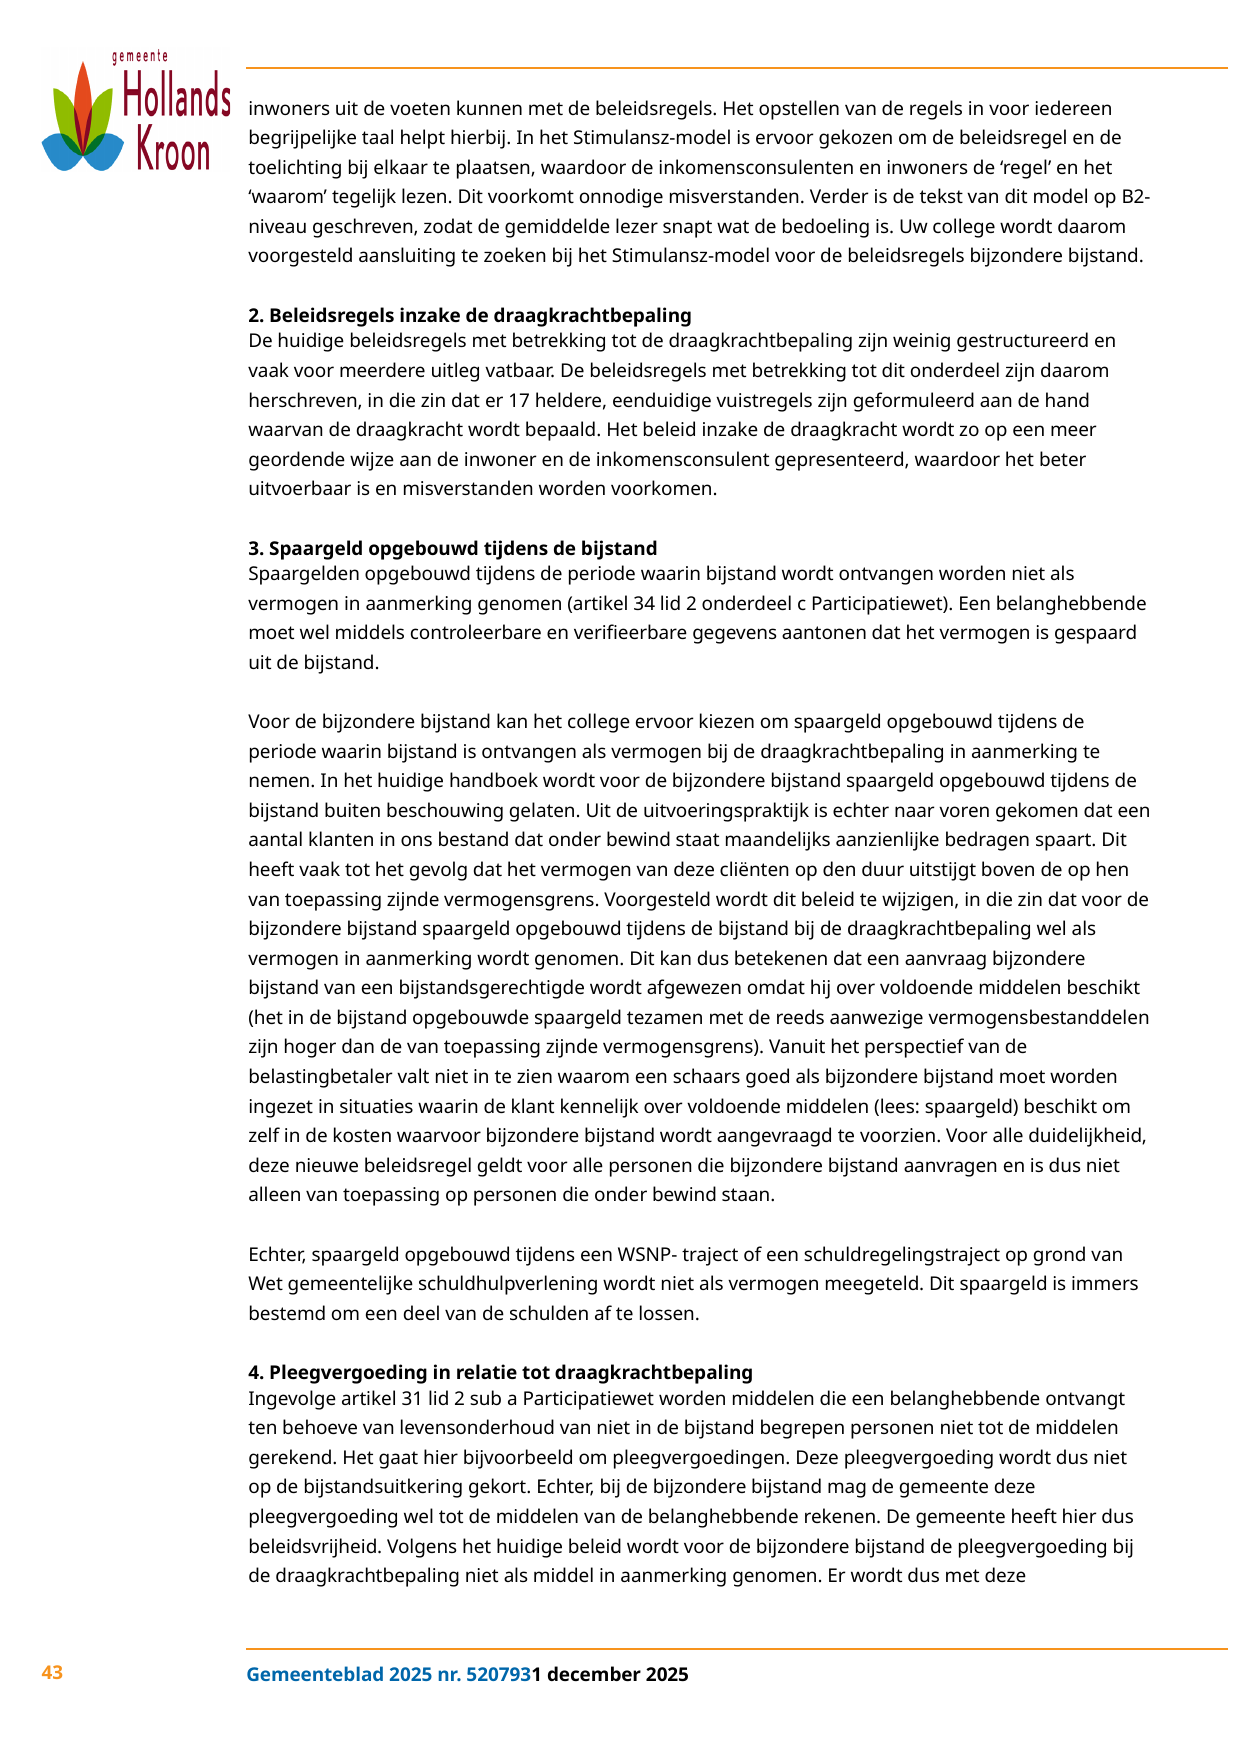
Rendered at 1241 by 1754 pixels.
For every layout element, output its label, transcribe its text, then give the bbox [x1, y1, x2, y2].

text Ingevolge artikel 31 lid 2 sub a Participatiewet worden middelen die een belanghebbende ontvangt ten behoeve van levensonderhoud van niet in de bijstand begrepen personen niet tot de middelen gerekend. Het gaat hier bijvoorbeeld om pleegvergoedingen. Deze pleegvergoeding wordt dus niet op de bijstandsuitkering gekort. Echter, bij de bijzondere bijstand mag de gemeente deze pleegvergoeding wel tot de middelen van de belanghebbende rekenen. De gemeente heeft hier dus beleidsvrijheid. Volgens het huidige beleid wordt voor de bijzondere bijstand de pleegvergoeding bij de draagkrachtbepaling niet als middel in aanmerking genomen. Er wordt dus met deze [248, 1385, 1152, 1588]
text inwoners uit de voeten kunnen met de beleidsregels. Het opstellen van de regels in voor iedereen begrijpelijke taal helpt hierbij. In het Stimulansz-model is ervoor gekozen om de beleidsregel en de toelichting bij elkaar te plaatsen, waardoor de inkomensconsulenten en inwoners de ‘regel’ en het ‘waarom’ tegelijk lezen. Dit voorkomt onnodige misverstanden. Verder is de tekst van dit model op B2-niveau geschreven, zodat de gemiddelde lezer snapt wat de bedoeling is. Uw college wordt daarom voorgesteld aansluiting te zoeken bij het Stimulansz-model voor de beleidsregels bijzondere bijstand. [248, 95, 1152, 268]
text Voor de bijzondere bijstand kan het college ervoor kiezen om spaargeld opgebouwd tijdens de periode waarin bijstand is ontvangen als vermogen bij de draagkrachtbepaling in aanmerking te nemen. In het huidige handboek wordt voor de bijzondere bijstand spaargeld opgebouwd tijdens de bijstand buiten beschouwing gelaten. Uit de uitvoeringspraktijk is echter naar voren gekomen dat een aantal klanten in ons bestand dat onder bewind staat maandelijks aanzienlijke bedragen spaart. Dit heeft vaak tot het gevolg dat het vermogen van deze cliënten op den duur uitstijgt boven de op hen van toepassing zijnde vermogensgrens. Voorgesteld wordt dit beleid te wijzigen, in die zin dat voor de bijzondere bijstand spaargeld opgebouwd tijdens de bijstand bij de draagkrachtbepaling wel als vermogen in aanmerking wordt genomen. Dit kan dus betekenen dat een aanvraag bijzondere bijstand van een bijstandsgerechtigde wordt afgewezen omdat hij over voldoende middelen beschikt (het in de bijstand opgebouwde spaargeld tezamen met de reeds aanwezige vermogensbestanddelen zijn hoger dan de van toepassing zijnde vermogensgrens). Vanuit het perspectief van de belastingbetaler valt niet in te zien waarom een schaars goed als bijzondere bijstand moet worden ingezet in situaties waarin de klant kennelijk over voldoende middelen (lees: spaargeld) beschikt om zelf in de kosten waarvoor bijzondere bijstand wordt aangevraagd te voorzien. Voor alle duidelijkheid, deze nieuwe beleidsregel geldt voor alle personen die bijzondere bijstand aanvragen en is dus niet alleen van toepassing op personen die onder bewind staan. [248, 708, 1152, 1207]
text 3. Spaargeld opgebouwd tijdens de bijstand [248, 535, 1152, 560]
text De huidige beleidsregels met betrekking tot de draagkrachtbepaling zijn weinig gestructureerd en vaak voor meerdere uitleg vatbaar. De beleidsregels met betrekking tot dit onderdeel zijn daarom herschreven, in die zin dat er 17 heldere, eenduidige vuistregels zijn geformuleerd aan de hand waarvan de draagkracht wordt bepaald. Het beleid inzake de draagkracht wordt zo op een meer geordende wijze aan de inwoner en de inkomensconsulent gepresenteerd, waardoor het beter uitvoerbaar is en misverstanden worden voorkomen. [248, 328, 1152, 501]
text 2. Beleidsregels inzake de draagkrachtbepaling [248, 302, 1152, 328]
text Echter, spaargeld opgebouwd tijdens een WSNP- traject of een schuldregelingstraject op grond van Wet gemeentelijke schuldhulpverlening wordt niet als vermogen meegeteld. Dit spaargeld is immers bestemd om een deel van de schulden af te lossen. [248, 1241, 1152, 1326]
text 4. Pleegvergoeding in relatie tot draagkrachtbepaling [248, 1359, 1152, 1385]
text Spaargelden opgebouwd tijdens de periode waarin bijstand wordt ontvangen worden niet als vermogen in aanmerking genomen (artikel 34 lid 2 onderdeel c Participatiewet). Een belanghebbende moet wel middels controleerbare en verifieerbare gegevens aantonen dat het vermogen is gespaard uit de bijstand. [248, 560, 1152, 675]
picture [41, 47, 231, 172]
